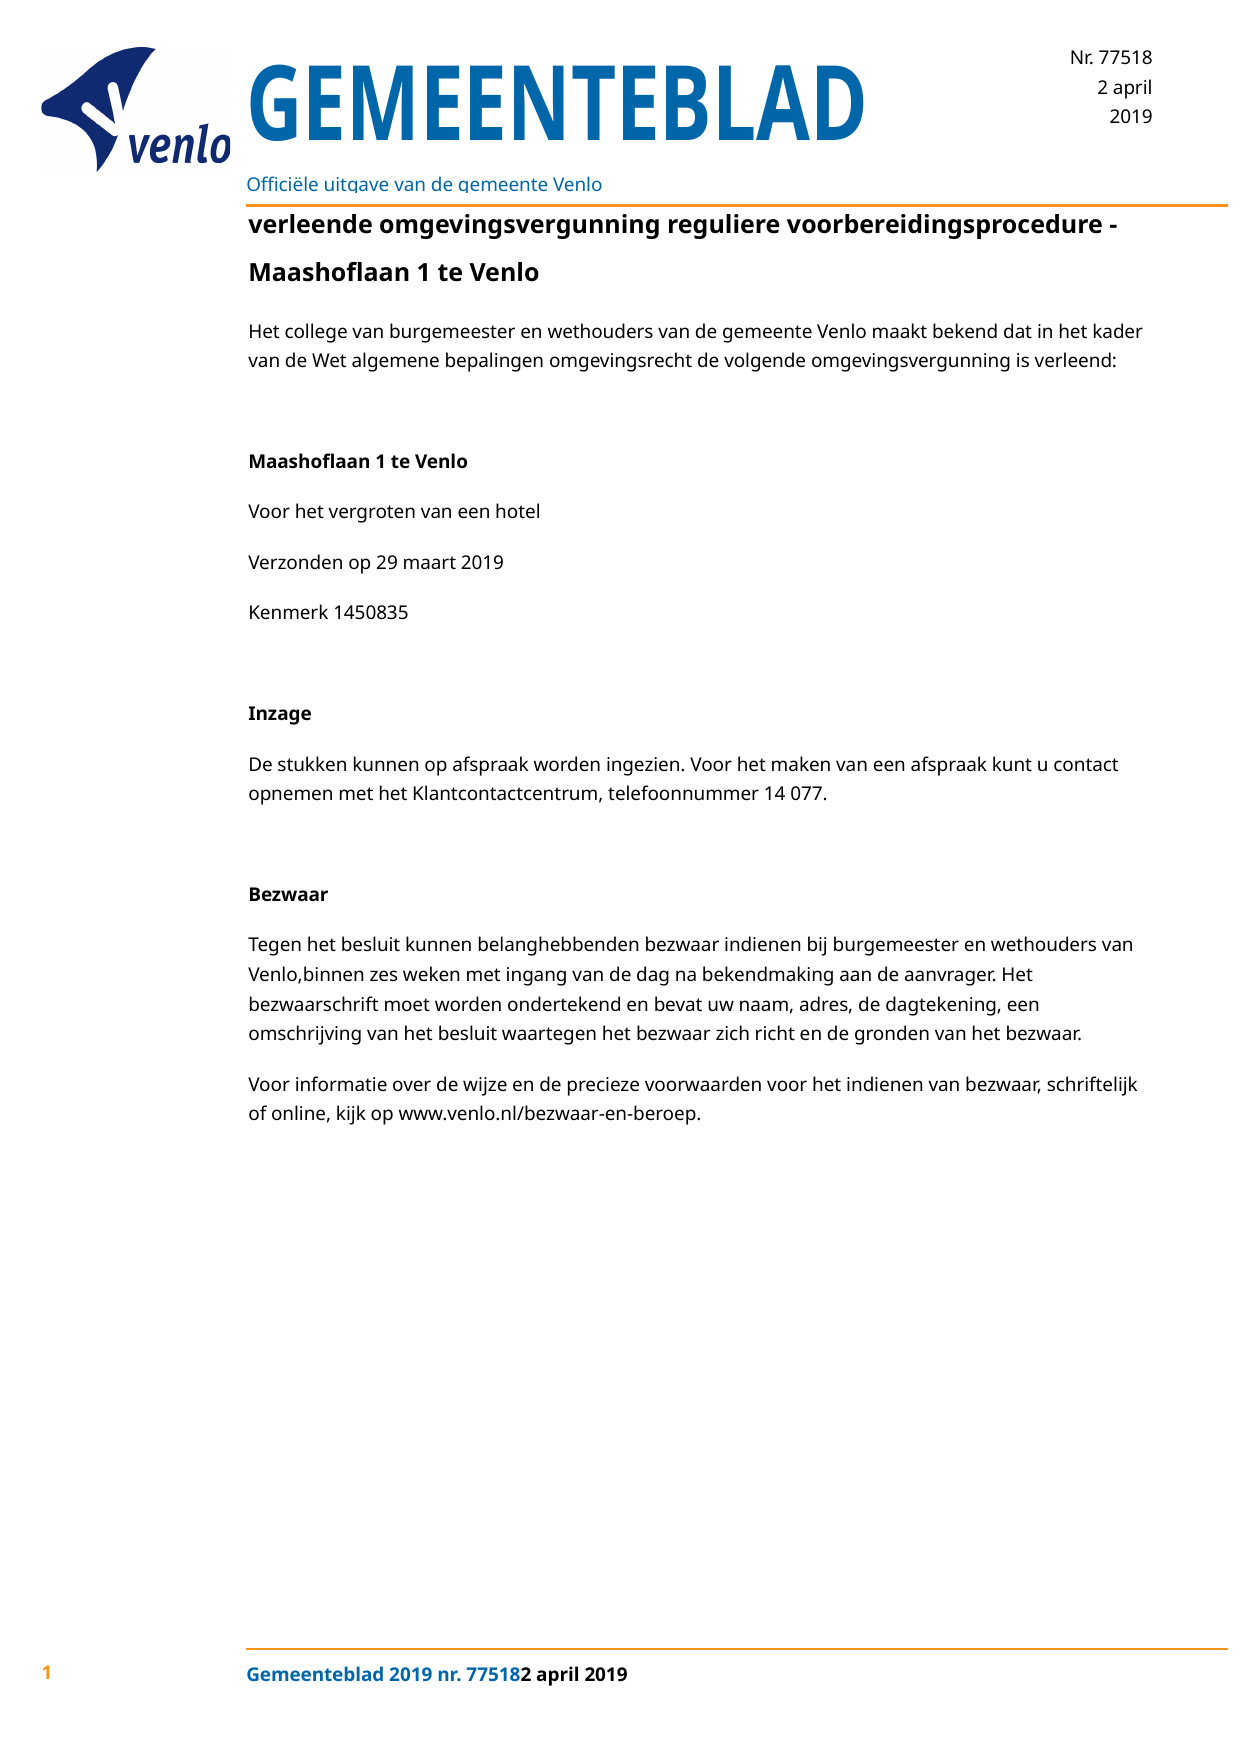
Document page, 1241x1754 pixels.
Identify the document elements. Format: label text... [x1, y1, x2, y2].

text Verzonden op 29 maart 2019 [248, 549, 1152, 575]
picture [41, 47, 231, 172]
text Tegen het besluit kunnen belanghebbenden bezwaar indienen bij burgemeester en wethouders van Venlo,binnen zes weken met ingang van de dag na bekendmaking aan de aanvrager. Het bezwaarschrift moet worden ondertekend en bevat uw naam, adres, de dagtekening, een omschrijving van het besluit waartegen het bezwaar zich richt en de gronden van het bezwaar. [248, 932, 1152, 1046]
text Voor het vergroten van een hotel [248, 499, 1152, 524]
text Voor informatie over de wijze en de precieze voorwaarden voor het indienen van bezwaar, schriftelijk of online, kijk op www.venlo.nl/bezwaar-en-beroep. [248, 1071, 1152, 1126]
text Inzage [248, 700, 1152, 726]
text Het college van burgemeester en wethouders van de gemeente Venlo maakt bekend dat in het kader van de Wet algemene bepalingen omgevingsrecht de volgende omgevingsvergunning is verleend: [248, 318, 1152, 373]
text Kenmerk 1450835 [248, 599, 1152, 625]
text verleende omgevingsvergunning reguliere voorbereidingsprocedure - Maashoflaan 1 te Venlo [248, 207, 1152, 288]
text Bezwaar [248, 881, 1152, 907]
text De stukken kunnen op afspraak worden ingezien. Voor het maken van een afspraak kunt u contact opnemen met het Klantcontactcentrum, telefoonnummer 14 077. [248, 751, 1152, 806]
text Maashoflaan 1 te Venlo [248, 448, 1152, 474]
